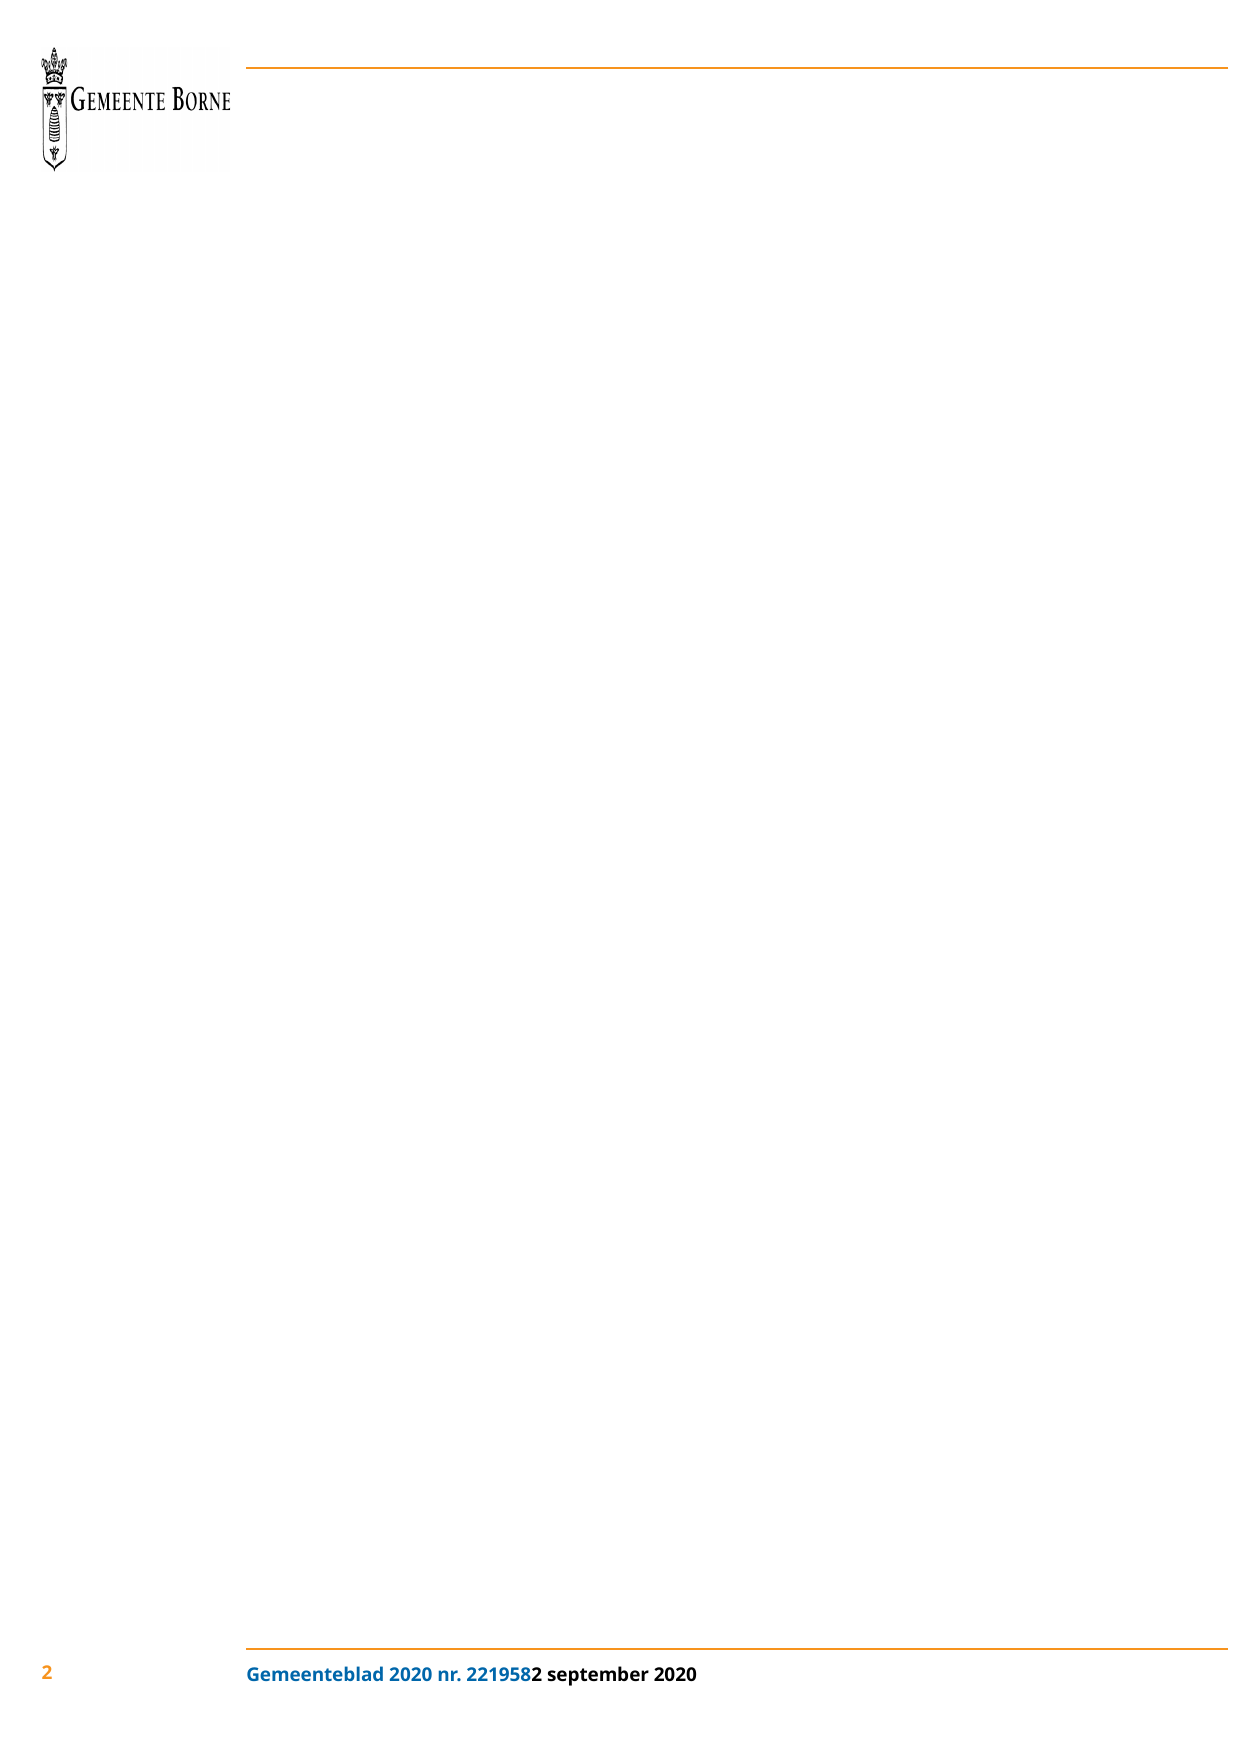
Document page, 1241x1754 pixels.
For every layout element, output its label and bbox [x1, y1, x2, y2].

picture [41, 47, 231, 172]
